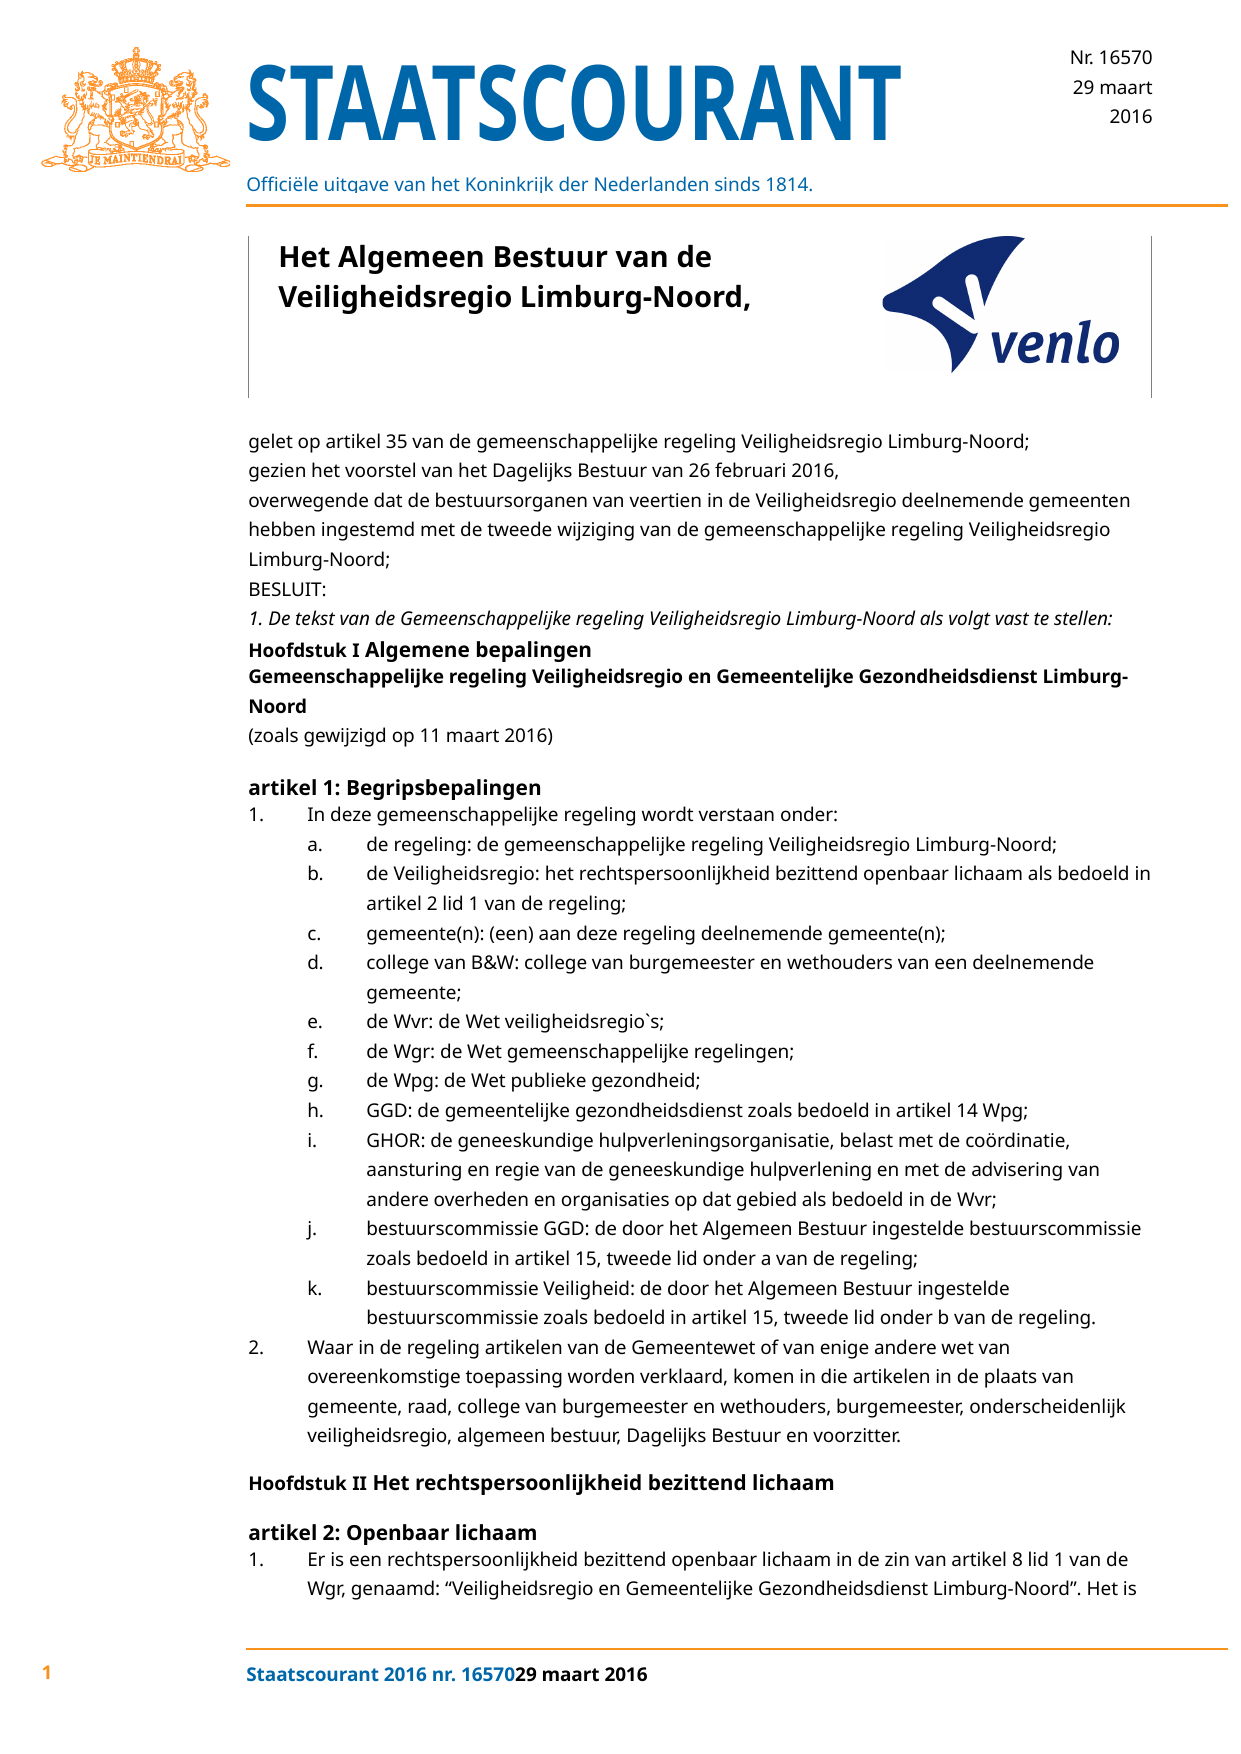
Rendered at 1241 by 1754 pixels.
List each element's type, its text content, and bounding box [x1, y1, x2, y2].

text gezien het voorstel van het Dagelijks Bestuur van 26 februari 2016, [248, 457, 1152, 483]
text overwegende dat de bestuursorganen van veertien in de Veiligheidsregio deelnemende gemeenten hebben ingestemd met de tweede wijziging van de gemeenschappelijke regeling Veiligheidsregio Limburg-Noord; [248, 487, 1152, 572]
text Gemeenschappelijke regeling Veiligheidsregio en Gemeentelijke Gezondheidsdienst Limburg-Noord [248, 663, 1152, 719]
table_header [850, 236, 1151, 398]
text BESLUIT: [248, 576, 1152, 602]
text 1. De tekst van de Gemeenschappelijke regeling Veiligheidsregio Limburg-Noord als volgt vast te stellen: [248, 605, 1152, 631]
list Waar in de regeling artikelen van de Gemeentewet of van enige andere wet van overeenkomstige toepassing worden verklaard, komen in die artikelen in de plaats van gemeente, raad, college van burgemeester en wethouders, burgemeester, onderscheidenlijk veiligheidsregio, algemeen bestuur, Dagelijks Bestuur en voorzitter. [248, 1334, 1152, 1448]
picture [41, 47, 231, 172]
list de Wpg: de Wet publieke gezondheid; [307, 1068, 1152, 1093]
text (zoals gewijzigd op 11 maart 2016) [248, 723, 1152, 748]
text gelet op artikel 35 van de gemeenschappelijke regeling Veiligheidsregio Limburg-Noord; [248, 428, 1152, 454]
list de Wvr: de Wet veiligheidsregio`s; [307, 1008, 1152, 1034]
text artikel 2: Openbaar lichaam [248, 1518, 1152, 1546]
list de Veiligheidsregio: het rechtspersoonlijkheid bezittend openbaar lichaam als bedoeld in artikel 2 lid 1 van de regeling; [307, 861, 1152, 916]
list GHOR: de geneeskundige hulpverleningsorganisatie, belast met de coördinatie, aansturing en regie van de geneeskundige hulpverlening en met de advisering van andere overheden en organisaties op dat gebied als bedoeld in de Wvr; [307, 1127, 1152, 1212]
text Hoofdstuk II Het rechtspersoonlijkheid bezittend lichaam [248, 1468, 1152, 1497]
list GGD: de gemeentelijke gezondheidsdienst zoals bedoeld in artikel 14 Wpg; [307, 1097, 1152, 1123]
table_header Het Algemeen Bestuur van de Veiligheidsregio Limburg-Noord, [249, 236, 850, 398]
text artikel 1: Begripsbepalingen [248, 773, 1152, 801]
list gemeente(n): (een) aan deze regeling deelnemende gemeente(n); [307, 920, 1152, 946]
picture [882, 236, 1119, 373]
list college van B&W: college van burgemeester en wethouders van een deelnemende gemeente; [307, 949, 1152, 1005]
list bestuurscommissie GGD: de door het Algemeen Bestuur ingestelde bestuurscommissie zoals bedoeld in artikel 15, tweede lid onder a van de regeling; [307, 1216, 1152, 1271]
text Hoofdstuk I Algemene bepalingen [248, 635, 1152, 663]
list In deze gemeenschappelijke regeling wordt verstaan onder: [248, 801, 1152, 827]
list de regeling: de gemeenschappelijke regeling Veiligheidsregio Limburg-Noord; [307, 831, 1152, 857]
list de Wgr: de Wet gemeenschappelijke regelingen; [307, 1038, 1152, 1064]
list bestuurscommissie Veiligheid: de door het Algemeen Bestuur ingestelde bestuurscommissie zoals bedoeld in artikel 15, tweede lid onder b van de regeling. [307, 1275, 1152, 1330]
list Er is een rechtspersoonlijkheid bezittend openbaar lichaam in de zin van artikel 8 lid 1 van de Wgr, genaamd: “Veiligheidsregio en Gemeentelijke Gezondheidsdienst Limburg-Noord”. Het is [248, 1546, 1152, 1601]
